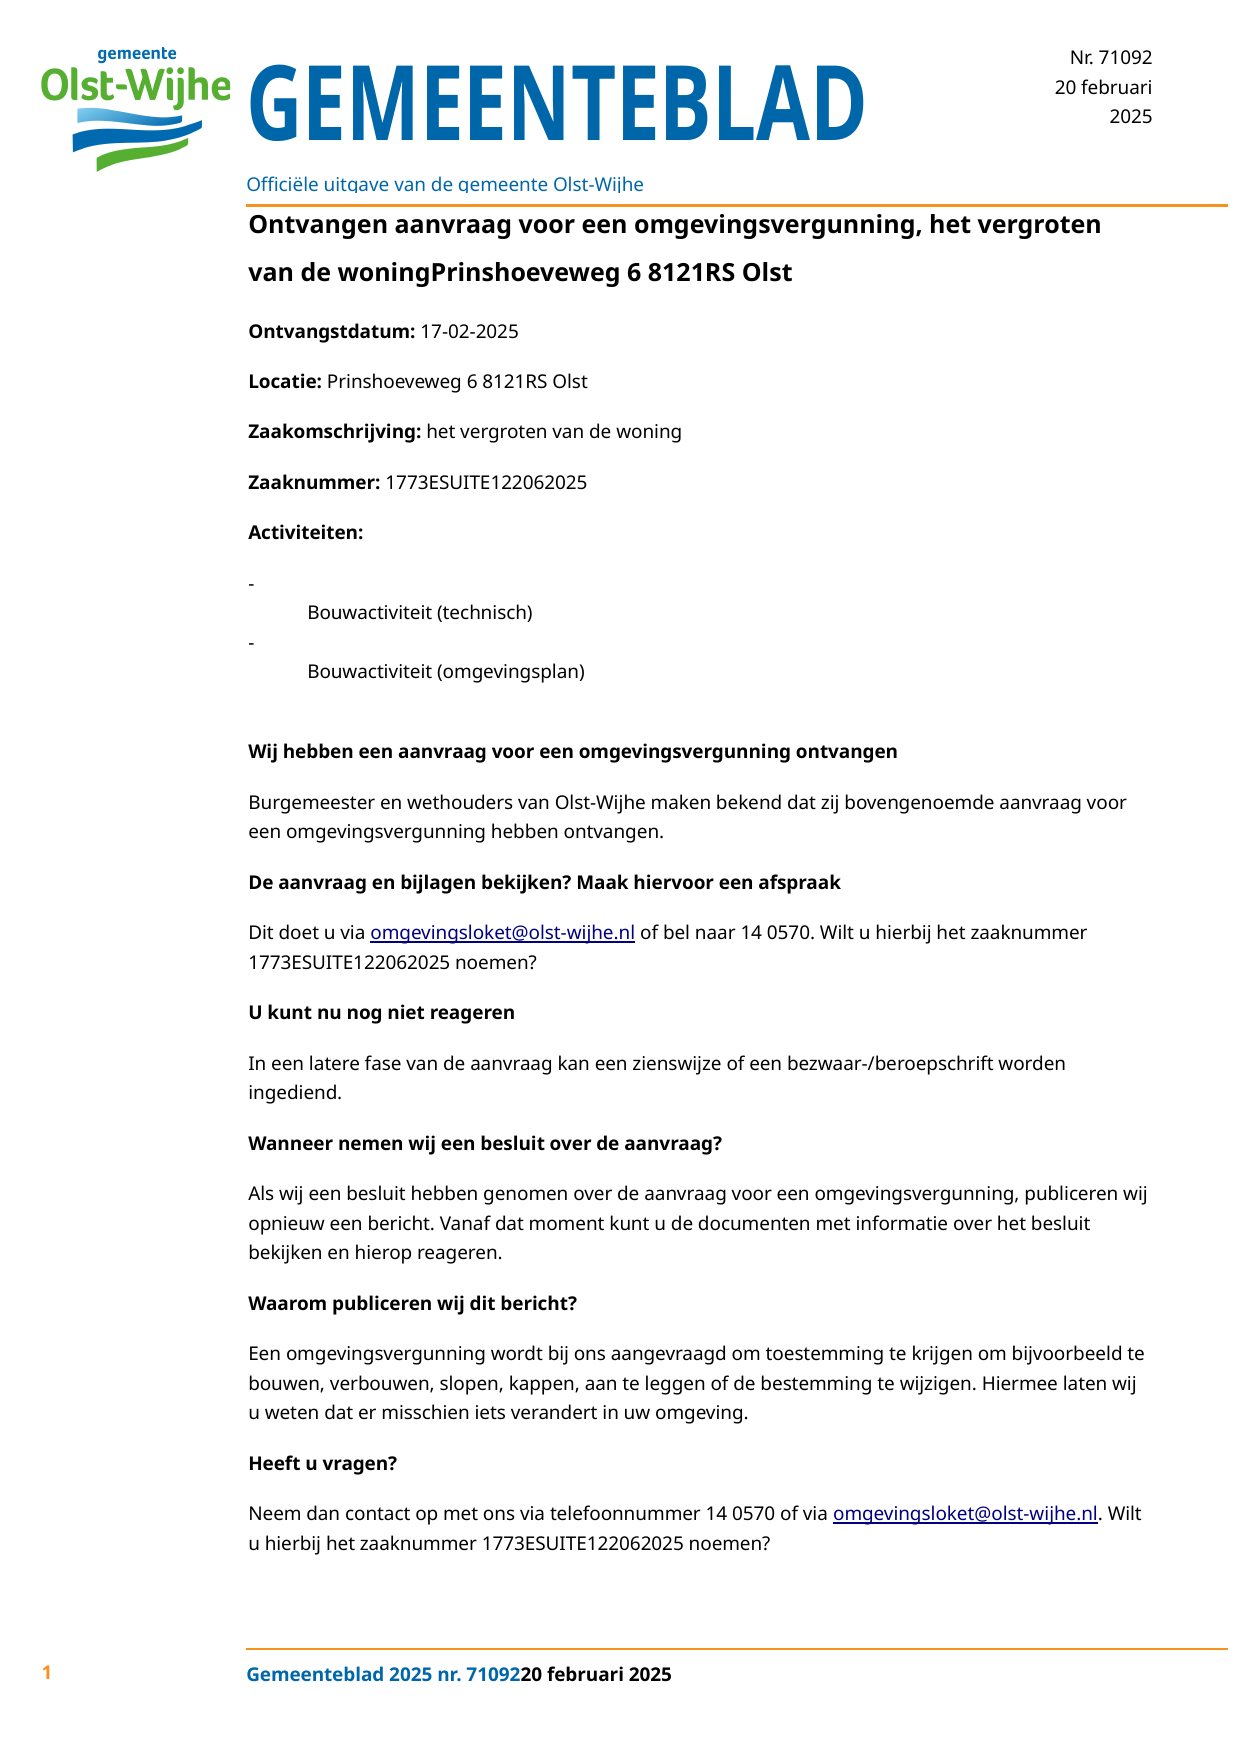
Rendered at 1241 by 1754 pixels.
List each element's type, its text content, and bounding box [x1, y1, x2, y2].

list Bouwactiviteit (omgevingsplan) [248, 659, 1152, 684]
text De aanvraag en bijlagen bekijken? Maak hiervoor een afspraak [248, 869, 1152, 895]
text Dit doet u via omgevingsloket@olst-wijhe.nl of bel naar 14 0570. Wilt u hierbij het zaaknummer 1773ESUITE122062025 noemen? [248, 919, 1152, 975]
text Zaaknummer: 1773ESUITE122062025 [248, 469, 1152, 495]
text Wanneer nemen wij een besluit over de aanvraag? [248, 1130, 1152, 1156]
text Locatie: Prinshoeveweg 6 8121RS Olst [248, 368, 1152, 394]
text Wij hebben een aanvraag voor een omgevingsvergunning ontvangen [248, 739, 1152, 764]
text Ontvangstdatum: 17-02-2025 [248, 318, 1152, 344]
text Heeft u vragen? [248, 1450, 1152, 1476]
text In een latere fase van de aanvraag kan een zienswijze of een bezwaar-/beroepschrift worden ingediend. [248, 1050, 1152, 1105]
text Ontvangen aanvraag voor een omgevingsvergunning, het vergroten van de woningPrinshoeveweg 6 8121RS Olst [248, 207, 1152, 288]
text Activiteiten: [248, 519, 1152, 545]
text Als wij een besluit hebben genomen over de aanvraag voor een omgevingsvergunning, publiceren wij opnieuw een bericht. Vanaf dat moment kunt u de documenten met informatie over het besluit bekijken en hierop reageren. [248, 1180, 1152, 1265]
text Waarom publiceren wij dit bericht? [248, 1290, 1152, 1316]
text Burgemeester en wethouders van Olst-Wijhe maken bekend dat zij bovengenoemde aanvraag voor een omgevingsvergunning hebben ontvangen. [248, 789, 1152, 844]
text Een omgevingsvergunning wordt bij ons aangevraagd om toestemming te krijgen om bijvoorbeeld te bouwen, verbouwen, slopen, kappen, aan te leggen of de bestemming te wijzigen. Hiermee laten wij u weten dat er misschien iets verandert in uw omgeving. [248, 1340, 1152, 1425]
text Zaakomschrijving: het vergroten van de woning [248, 419, 1152, 444]
list Bouwactiviteit (technisch) [248, 599, 1152, 625]
picture [41, 47, 231, 172]
text Neem dan contact op met ons via telefoonnummer 14 0570 of via omgevingsloket@olst-wijhe.nl. Wilt u hierbij het zaaknummer 1773ESUITE122062025 noemen? [248, 1500, 1152, 1556]
text U kunt nu nog niet reageren [248, 999, 1152, 1025]
